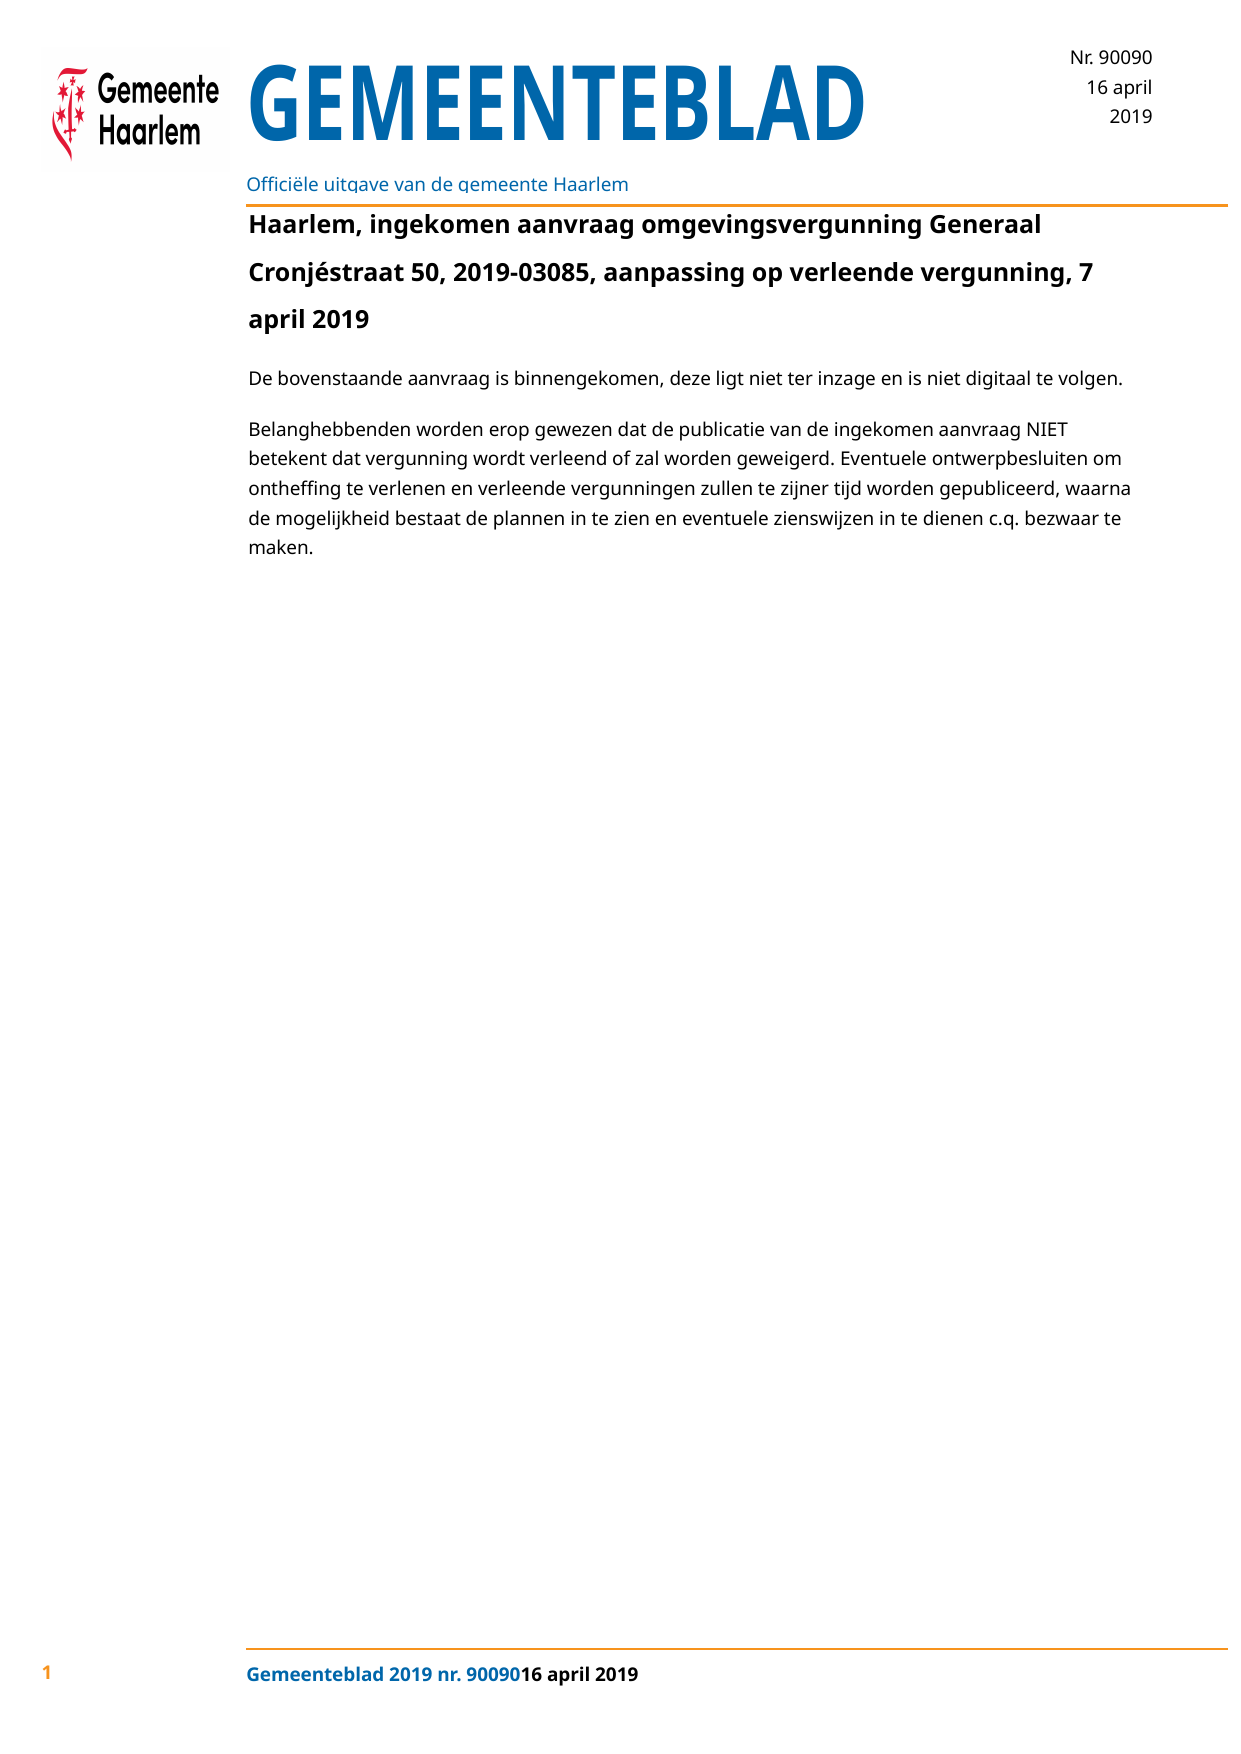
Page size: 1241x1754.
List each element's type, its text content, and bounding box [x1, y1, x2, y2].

text Belanghebbenden worden erop gewezen dat de publicatie van de ingekomen aanvraag NIET betekent dat vergunning wordt verleend of zal worden geweigerd. Eventuele ontwerpbesluiten om ontheffing te verlenen en verleende vergunningen zullen te zijner tijd worden gepubliceerd, waarna de mogelijkheid bestaat de plannen in te zien en eventuele zienswijzen in te dienen c.q. bezwaar te maken. [248, 416, 1152, 560]
text De bovenstaande aanvraag is binnengekomen, deze ligt niet ter inzage en is niet digitaal te volgen. [248, 366, 1152, 391]
text Haarlem, ingekomen aanvraag omgevingsvergunning Generaal Cronjéstraat 50, 2019-03085, aanpassing op verleende vergunning, 7 april 2019 [248, 207, 1152, 336]
picture [41, 47, 231, 172]
